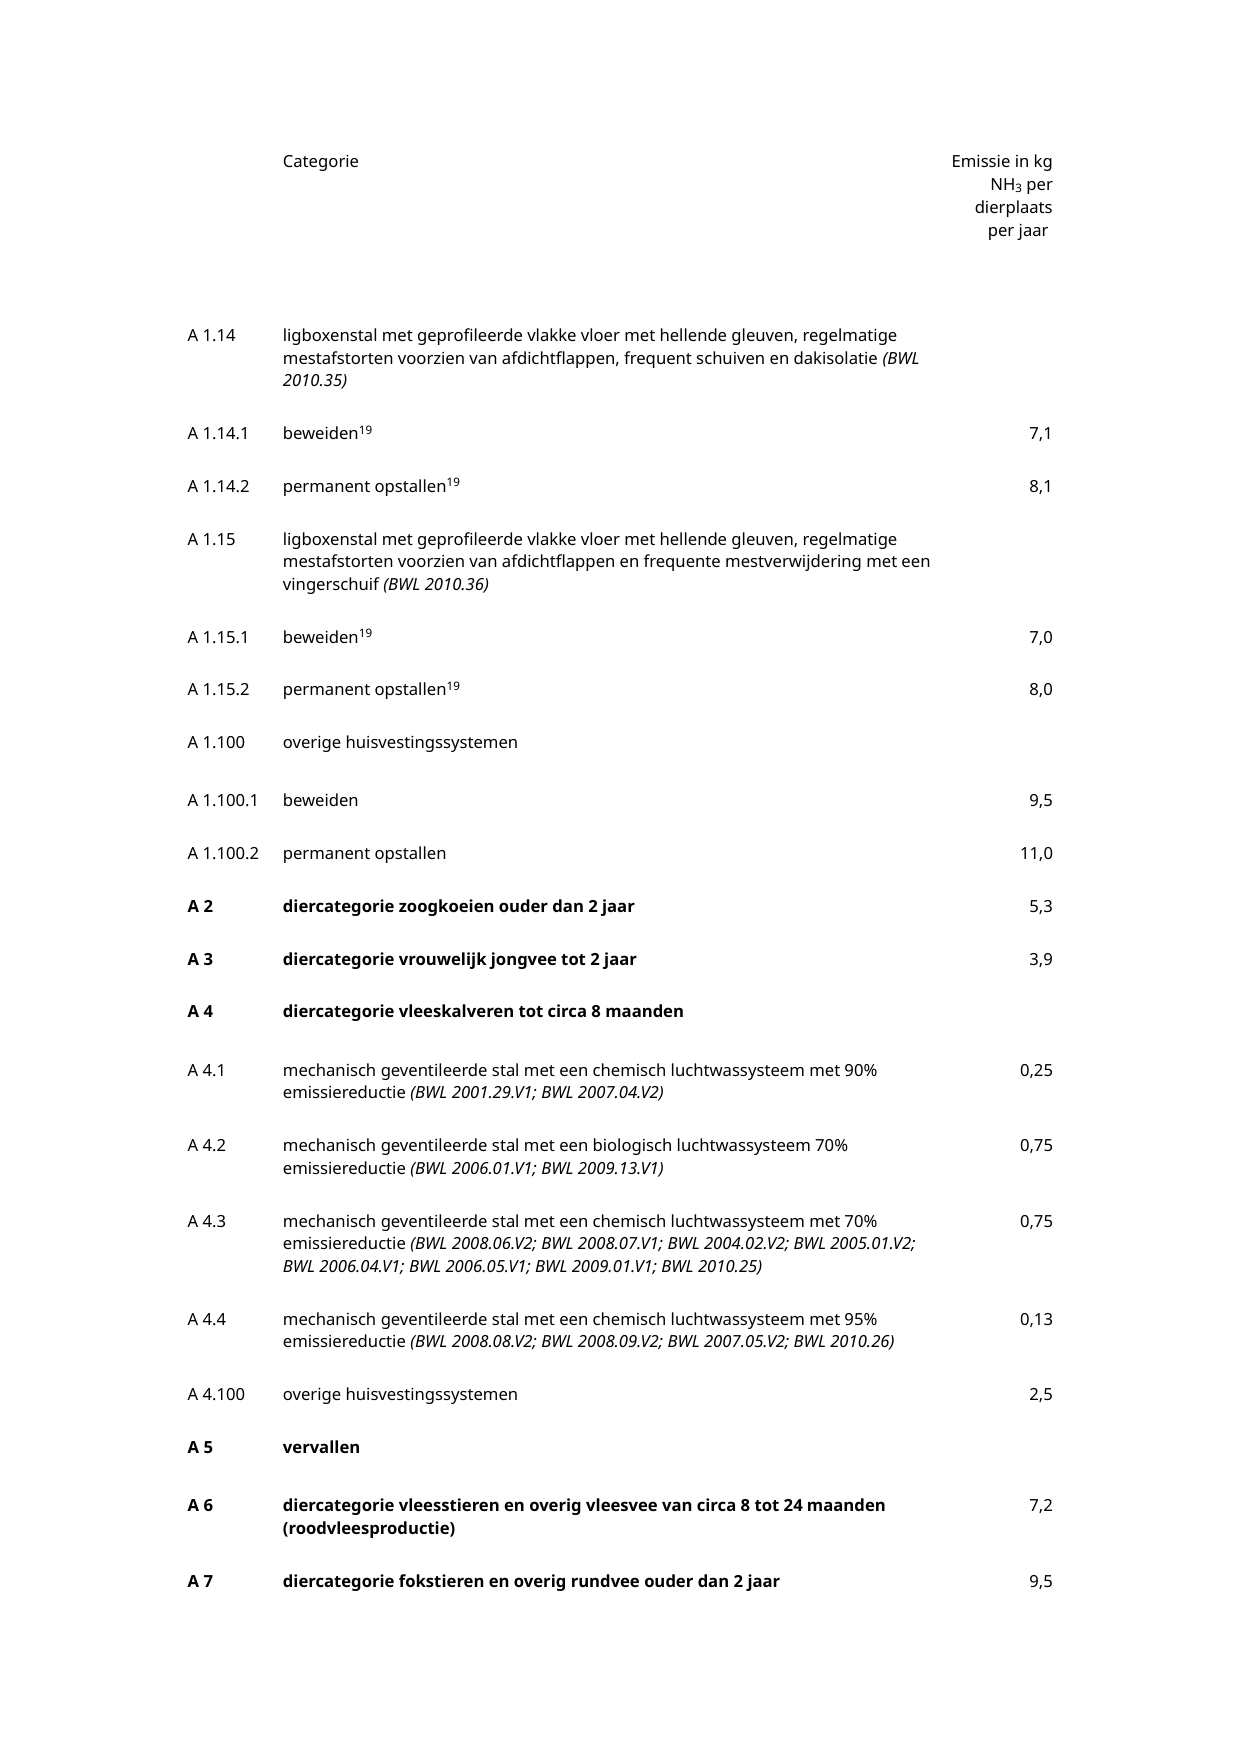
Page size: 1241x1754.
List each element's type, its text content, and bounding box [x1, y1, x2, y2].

table_cell overige huisvestingssystemen [283, 1383, 949, 1435]
table_cell beweiden [283, 789, 949, 842]
table_cell A 1.14 [188, 324, 283, 422]
table_cell [949, 1000, 1053, 1058]
table_cell mechanisch geventileerde stal met een chemisch luchtwassysteem met 70% emissiereductie (BWL 2008.06.V2; BWL 2008.07.V1; BWL 2004.02.V2; BWL 2005.01.V2; BWL 2006.04.V1; BWL 2006.05.V1; BWL 2009.01.V1; BWL 2010.25) [283, 1209, 949, 1307]
table_cell [283, 271, 949, 323]
table_cell A 7 [188, 1569, 283, 1592]
table_cell 9,5 [949, 1569, 1053, 1592]
table_cell A 3 [188, 947, 283, 1000]
table_cell [949, 324, 1053, 422]
table_header Categorie [283, 150, 949, 271]
table_cell A 1.100 [188, 731, 283, 789]
table_cell 3,9 [949, 947, 1053, 1000]
table_header [188, 150, 283, 271]
table_cell A 5 [188, 1435, 283, 1494]
table_cell mechanisch geventileerde stal met een biologisch luchtwassysteem 70% emissiereductie (BWL 2006.01.V1; BWL 2009.13.V1) [283, 1134, 949, 1209]
table_cell A 4.2 [188, 1134, 283, 1209]
table_cell diercategorie fokstieren en overig rundvee ouder dan 2 jaar [283, 1569, 949, 1592]
table_cell diercategorie vrouwelijk jongvee tot 2 jaar [283, 947, 949, 1000]
table_cell permanent opstallen19 [283, 678, 949, 731]
table_cell 0,13 [949, 1307, 1053, 1383]
table_cell diercategorie vleeskalveren tot circa 8 maanden [283, 1000, 949, 1058]
table_cell A 4.3 [188, 1209, 283, 1307]
table_cell 8,1 [949, 474, 1053, 527]
table_cell [949, 527, 1053, 625]
table_cell 0,75 [949, 1209, 1053, 1307]
table_cell [949, 1435, 1053, 1494]
table_cell 2,5 [949, 1383, 1053, 1435]
table_cell ligboxenstal met geprofileerde vlakke vloer met hellende gleuven, regelmatige mestafstorten voorzien van afdichtflappen, frequent schuiven en dakisolatie (BWL 2010.35) [283, 324, 949, 422]
table_cell A 6 [188, 1494, 283, 1569]
table_cell 7,2 [949, 1494, 1053, 1569]
table_cell 11,0 [949, 842, 1053, 894]
table_cell A 1.14.1 [188, 422, 283, 474]
table_cell [188, 271, 283, 323]
table_cell 0,25 [949, 1058, 1053, 1134]
table_header Emissie in kg NH3 per dierplaats per jaar [949, 150, 1053, 271]
table_cell permanent opstallen19 [283, 474, 949, 527]
table_cell [949, 271, 1053, 323]
table_cell diercategorie zoogkoeien ouder dan 2 jaar [283, 895, 949, 947]
table_cell [949, 731, 1053, 789]
table_cell A 4.100 [188, 1383, 283, 1435]
table_cell diercategorie vleesstieren en overig vleesvee van circa 8 tot 24 maanden (roodvleesproductie) [283, 1494, 949, 1569]
table_cell A 4.4 [188, 1307, 283, 1383]
table_cell A 1.15.2 [188, 678, 283, 731]
table_cell A 1.100.2 [188, 842, 283, 894]
table_cell A 4.1 [188, 1058, 283, 1134]
table_cell A 2 [188, 895, 283, 947]
table_cell 5,3 [949, 895, 1053, 947]
table_cell A 1.100.1 [188, 789, 283, 842]
table_cell A 4 [188, 1000, 283, 1058]
table_cell A 1.15 [188, 527, 283, 625]
table_cell mechanisch geventileerde stal met een chemisch luchtwassysteem met 95% emissiereductie (BWL 2008.08.V2; BWL 2008.09.V2; BWL 2007.05.V2; BWL 2010.26) [283, 1307, 949, 1383]
table_cell mechanisch geventileerde stal met een chemisch luchtwassysteem met 90% emissiereductie (BWL 2001.29.V1; BWL 2007.04.V2) [283, 1058, 949, 1134]
table_cell overige huisvestingssystemen [283, 731, 949, 789]
table_cell vervallen [283, 1435, 949, 1494]
table_cell A 1.15.1 [188, 625, 283, 678]
table_cell 7,1 [949, 422, 1053, 474]
table_cell beweiden19 [283, 625, 949, 678]
table_cell 7,0 [949, 625, 1053, 678]
table_cell beweiden19 [283, 422, 949, 474]
table_cell 0,75 [949, 1134, 1053, 1209]
table_cell A 1.14.2 [188, 474, 283, 527]
table_cell permanent opstallen [283, 842, 949, 894]
table_cell ligboxenstal met geprofileerde vlakke vloer met hellende gleuven, regelmatige mestafstorten voorzien van afdichtflappen en frequente mestverwijdering met een vingerschuif (BWL 2010.36) [283, 527, 949, 625]
table_cell 8,0 [949, 678, 1053, 731]
table_cell 9,5 [949, 789, 1053, 842]
